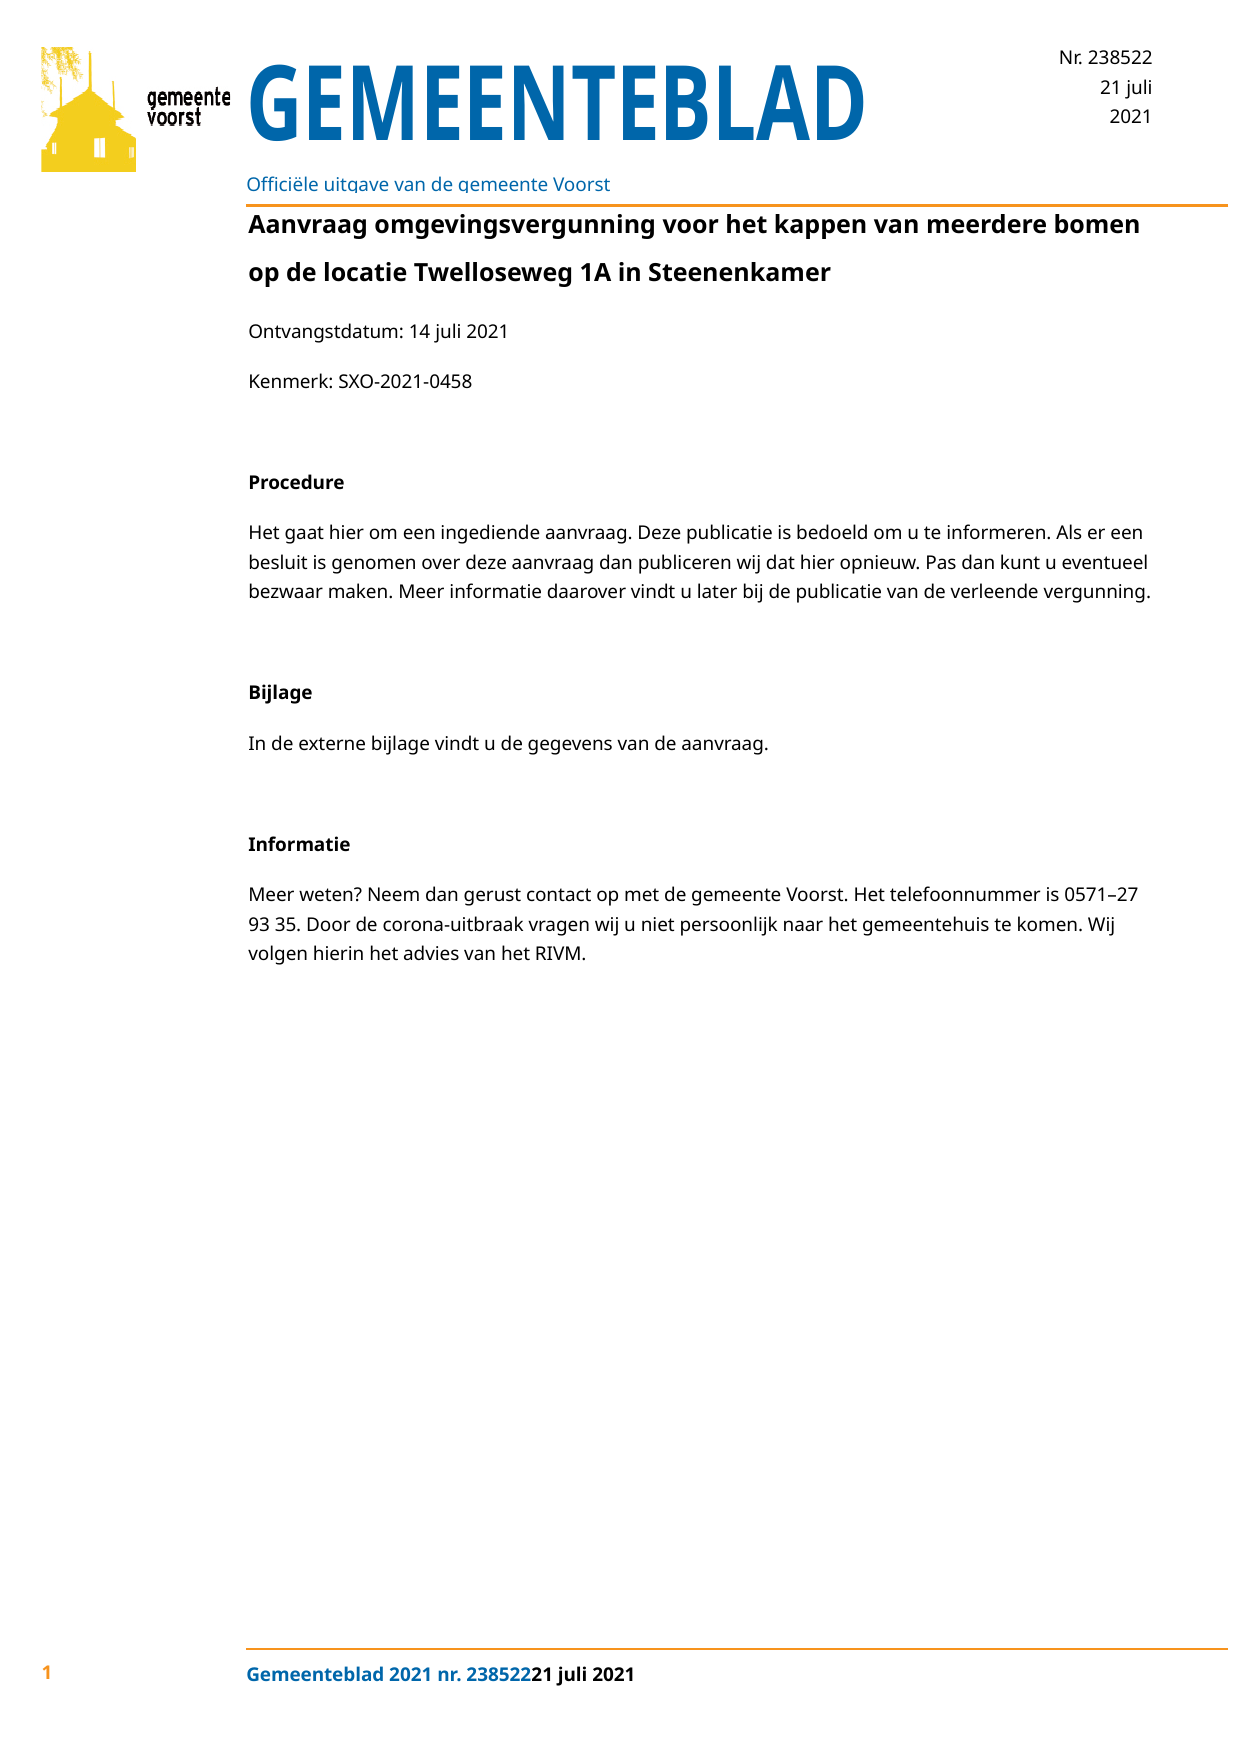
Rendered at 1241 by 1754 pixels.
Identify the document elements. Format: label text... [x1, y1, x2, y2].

text Bijlage [248, 679, 1152, 705]
text Kenmerk: SXO-2021-0458 [248, 368, 1152, 394]
text Ontvangstdatum: 14 juli 2021 [248, 318, 1152, 344]
text Het gaat hier om een ingediende aanvraag. Deze publicatie is bedoeld om u te informeren. Als er een besluit is genomen over deze aanvraag dan publiceren wij dat hier opnieuw. Pas dan kunt u eventueel bezwaar maken. Meer informatie daarover vindt u later bij de publicatie van de verleende vergunning. [248, 519, 1152, 604]
text In de externe bijlage vindt u de gegevens van de aanvraag. [248, 730, 1152, 756]
text Aanvraag omgevingsvergunning voor het kappen van meerdere bomen op de locatie Twelloseweg 1A in Steenenkamer [248, 207, 1152, 288]
picture [41, 47, 231, 172]
text Informatie [248, 831, 1152, 857]
text Meer weten? Neem dan gerust contact op met de gemeente Voorst. Het telefoonnummer is 0571–27 93 35. Door de corona-uitbraak vragen wij u niet persoonlijk naar het gemeentehuis te komen. Wij volgen hierin het advies van het RIVM. [248, 881, 1152, 966]
text Procedure [248, 469, 1152, 495]
